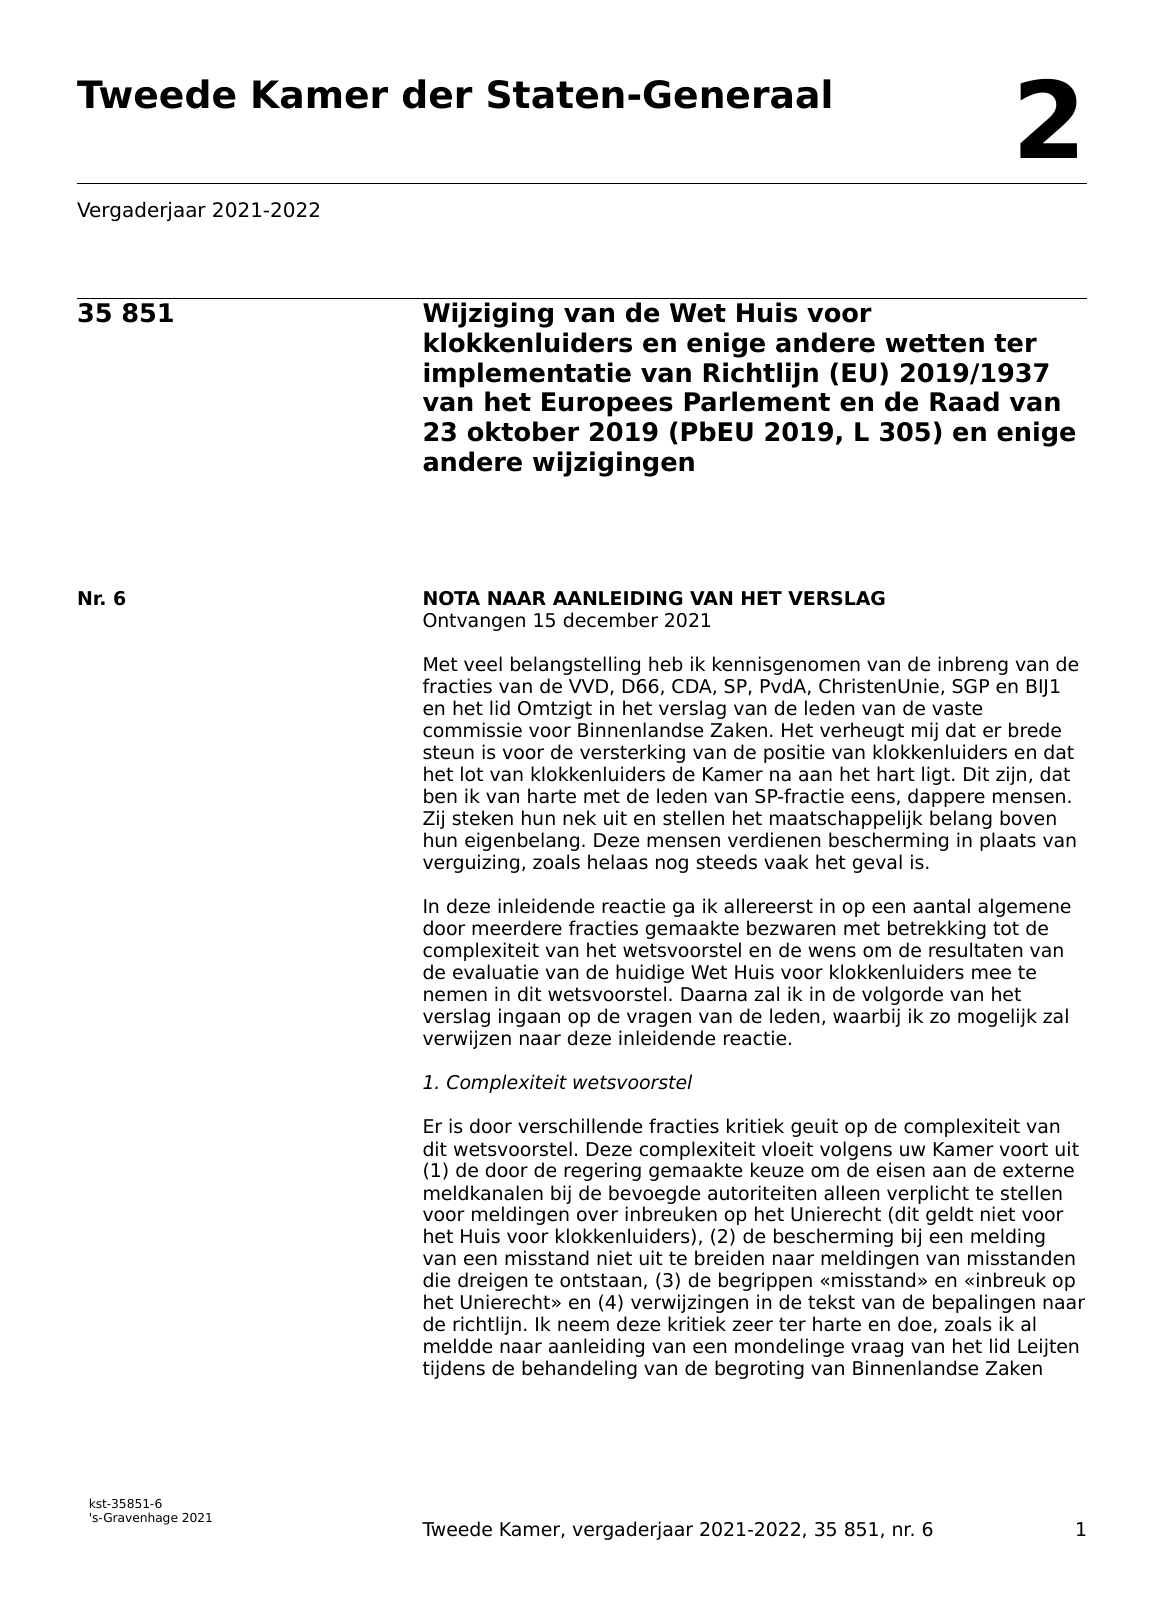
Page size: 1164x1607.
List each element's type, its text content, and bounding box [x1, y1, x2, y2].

text In deze inleidende reactie ga ik allereerst in op een aantal algemene door meerdere fracties gemaakte bezwaren met betrekking tot de complexiteit van het wetsvoorstel en de wens om de resultaten van de evaluatie van de huidige Wet Huis voor klokkenluiders mee te nemen in dit wetsvoorstel. Daarna zal ik in de volgorde van het verslag ingaan op de vragen van de leden, waarbij ik zo mogelijk zal verwijzen naar deze inleidende reactie. [422, 896, 1087, 1050]
text Ontvangen 15 december 2021 [422, 610, 1087, 632]
table_header Tweede Kamer der Staten-Generaal [77, 59, 886, 183]
text Er is door verschillende fracties kritiek geuit op de complexiteit van dit wetsvoorstel. Deze complexiteit vloeit volgens uw Kamer voort uit (1) de door de regering gemaakte keuze om de eisen aan de externe meldkanalen bij de bevoegde autoriteiten alleen verplicht te stellen voor meldingen over inbreuken op het Unierecht (dit geldt niet voor het Huis voor klokkenluiders), (2) de bescherming bij een melding van een misstand niet uit te breiden naar meldingen van misstanden die dreigen te ontstaan, (3) de begrippen «misstand» en «inbreuk op het Unierecht» en (4) verwijzingen in de tekst van de bepalingen naar de richtlijn. Ik neem deze kritiek zeer ter harte en doe, zoals ik al meldde naar aanleiding van een mondelinge vraag van het lid Leijten tijdens de behandeling van de begroting van Binnenlandse Zaken [422, 1116, 1087, 1402]
table_cell Vergaderjaar 2021-2022 [77, 184, 1087, 298]
subtitle 35 851 Wijziging van de Wet Huis voor klokkenluiders en enige andere wetten ter implementatie van Richtlijn (EU) 2019/1937 van het Europees Parlement en de Raad van 23 oktober 2019 (PbEU 2019, L 305) en enige andere wijzigingen [77, 299, 1087, 477]
text Met veel belangstelling heb ik kennisgenomen van de inbreng van de fracties van de VVD, D66, CDA, SP, PvdA, ChristenUnie, SGP en BIJ1 en het lid Omtzigt in het verslag van de leden van de vaste commissie voor Binnenlandse Zaken. Het verheugt mij dat er brede steun is voor de versterking van de positie van klokkenluiders en dat het lot van klokkenluiders de Kamer na aan het hart ligt. Dit zijn, dat ben ik van harte met de leden van SP-fractie eens, dappere mensen. Zij steken hun nek uit en stellen het maatschappelijk belang boven hun eigenbelang. Deze mensen verdienen bescherming in plaats van verguizing, zoals helaas nog steeds vaak het geval is. [422, 654, 1087, 874]
subtitle 1. Complexiteit wetsvoorstel [422, 1072, 1087, 1094]
text kst-35851-6 [88, 1497, 323, 1511]
table_header 2 [886, 59, 1087, 183]
subtitle Nr. 6 NOTA NAAR AANLEIDING VAN HET VERSLAG [77, 588, 1087, 610]
text 's-Gravenhage 2021 [88, 1511, 323, 1525]
